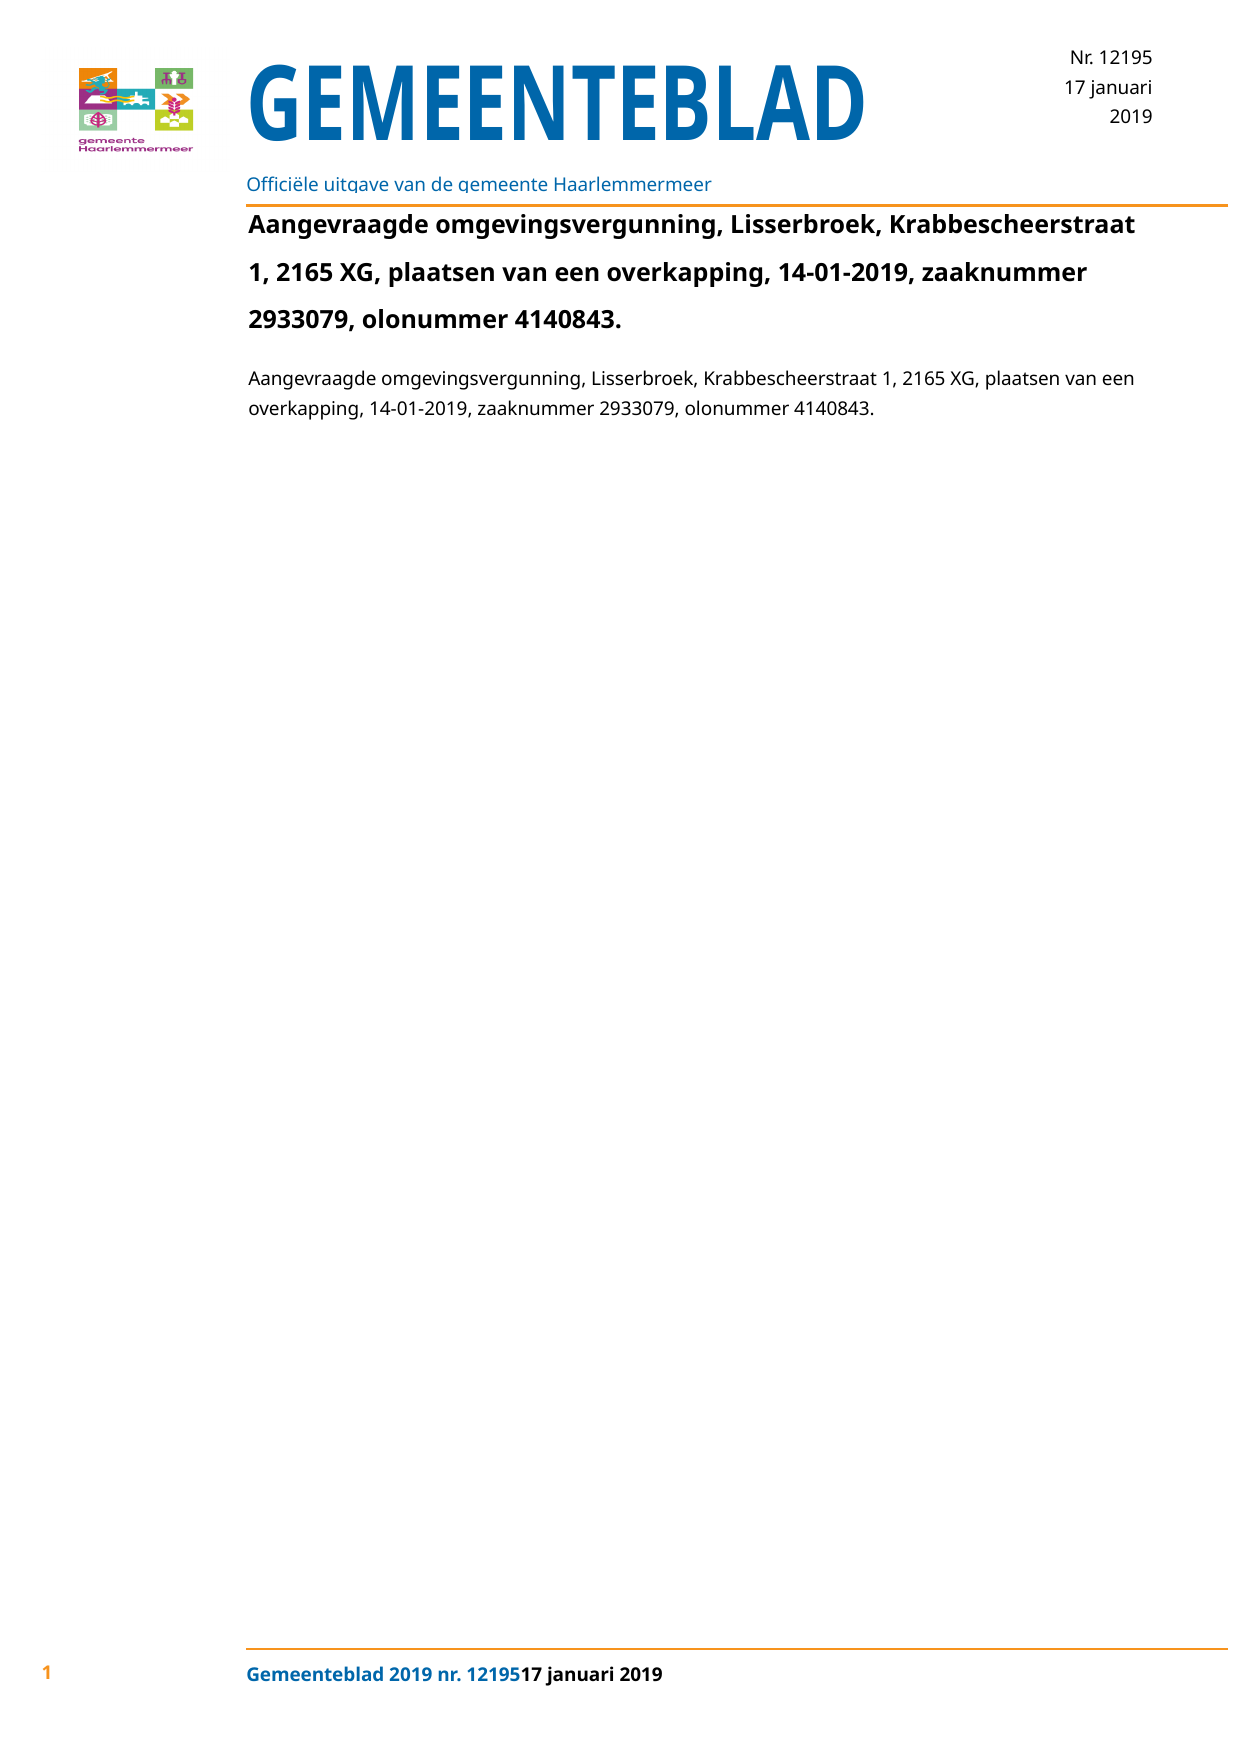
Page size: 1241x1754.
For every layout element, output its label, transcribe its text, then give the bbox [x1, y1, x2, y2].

text Aangevraagde omgevingsvergunning, Lisserbroek, Krabbescheerstraat 1, 2165 XG, plaatsen van een overkapping, 14-01-2019, zaaknummer 2933079, olonummer 4140843. [248, 207, 1152, 336]
text Aangevraagde omgevingsvergunning, Lisserbroek, Krabbescheerstraat 1, 2165 XG, plaatsen van een overkapping, 14-01-2019, zaaknummer 2933079, olonummer 4140843. [248, 366, 1152, 421]
picture [41, 47, 231, 172]
